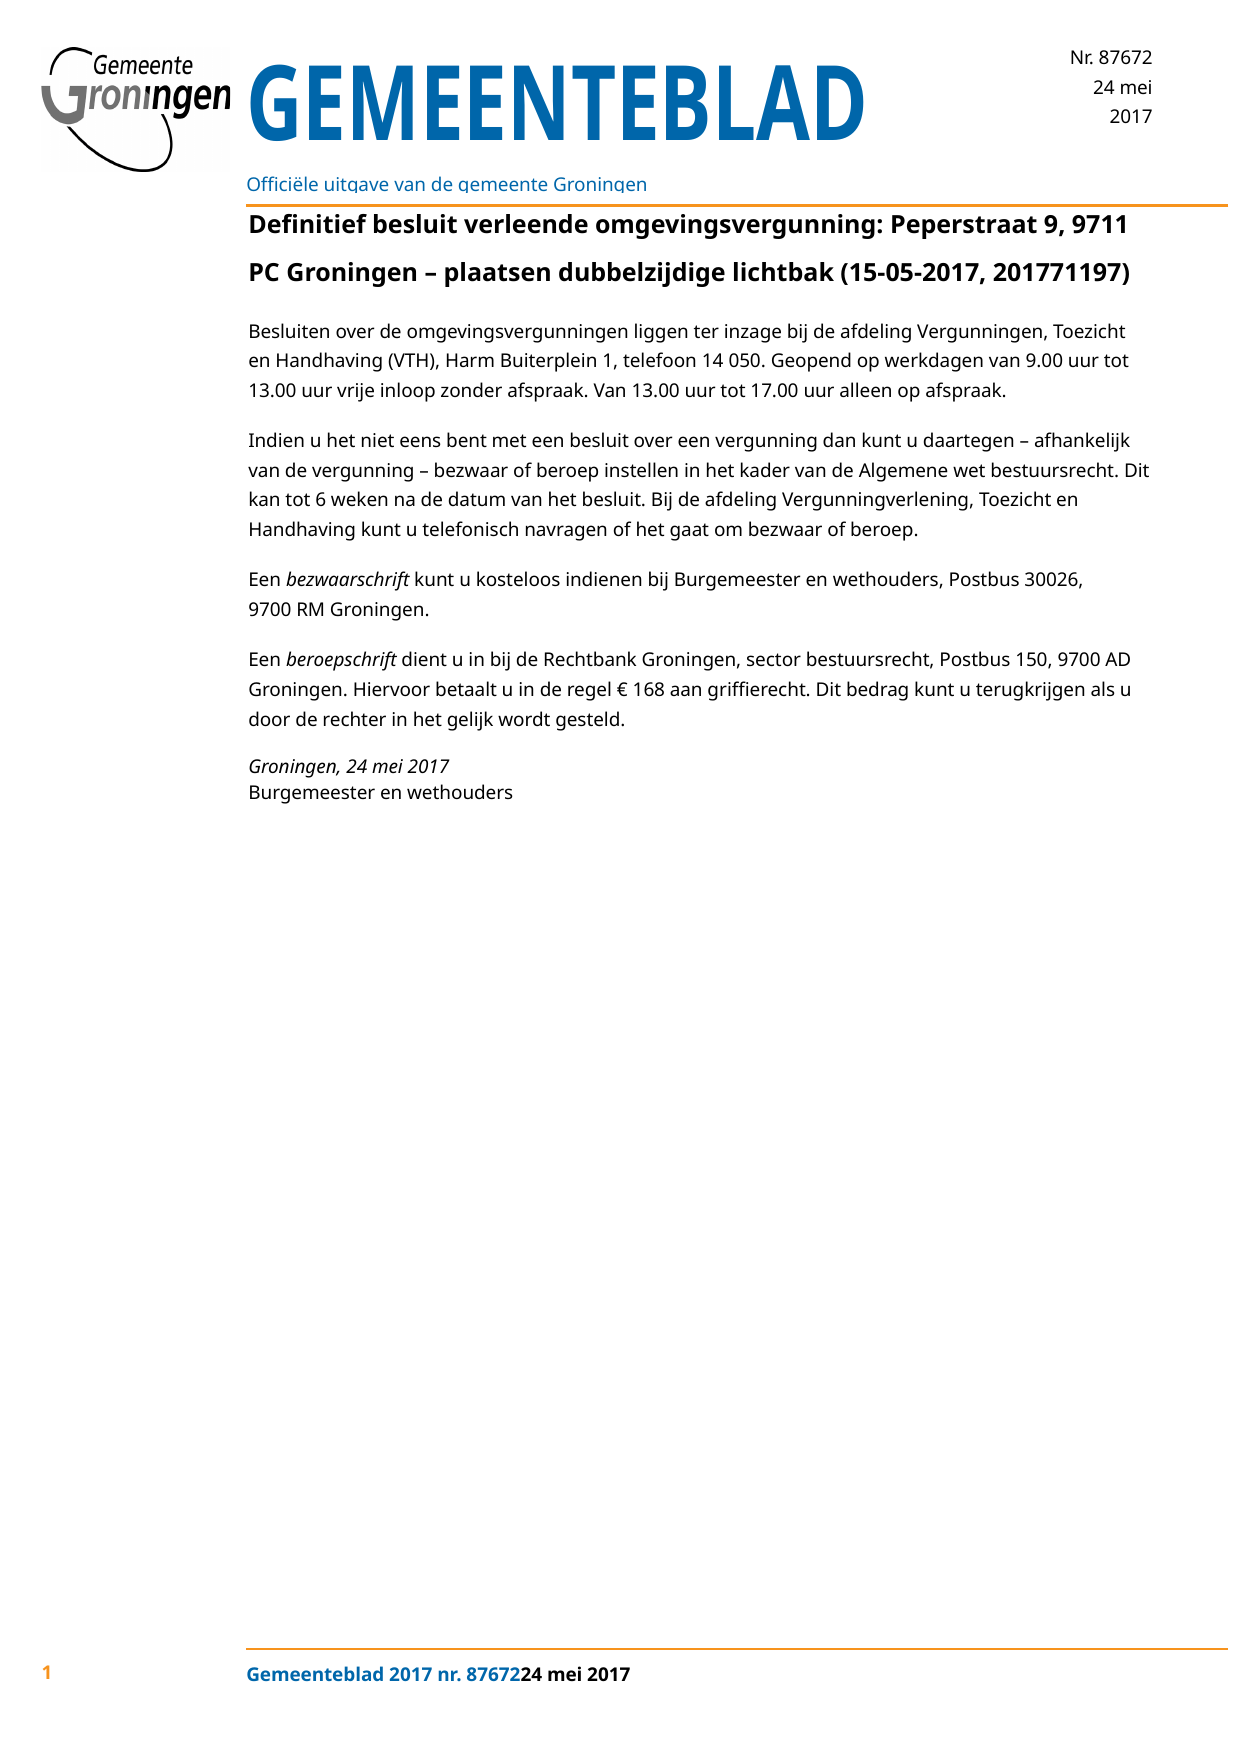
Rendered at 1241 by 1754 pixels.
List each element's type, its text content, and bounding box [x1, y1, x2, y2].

picture [41, 47, 231, 172]
text Indien u het niet eens bent met een besluit over een vergunning dan kunt u daartegen – afhankelijk van de vergunning – bezwaar of beroep instellen in het kader van de Algemene wet bestuursrecht. Dit kan tot 6 weken na de datum van het besluit. Bij de afdeling Vergunningverlening, Toezicht en Handhaving kunt u telefonisch navragen of het gaat om bezwaar of beroep. [248, 427, 1152, 542]
text Burgemeester en wethouders [248, 779, 1152, 805]
text Groningen, 24 mei 2017 [248, 754, 1152, 779]
text Definitief besluit verleende omgevingsvergunning: Peperstraat 9, 9711 PC Groningen – plaatsen dubbelzijdige lichtbak (15-05-2017, 201771197) [248, 207, 1152, 288]
text Besluiten over de omgevingsvergunningen liggen ter inzage bij de afdeling Vergunningen, Toezicht en Handhaving (VTH), Harm Buiterplein 1, telefoon 14 050. Geopend op werkdagen van 9.00 uur tot 13.00 uur vrije inloop zonder afspraak. Van 13.00 uur tot 17.00 uur alleen op afspraak. [248, 318, 1152, 403]
text Een beroepschrift dient u in bij de Rechtbank Groningen, sector bestuursrecht, Postbus 150, 9700 AD Groningen. Hiervoor betaalt u in de regel € 168 aan griffierecht. Dit bedrag kunt u terugkrijgen als u door de rechter in het gelijk wordt gesteld. [248, 647, 1152, 732]
text Een bezwaarschrift kunt u kosteloos indienen bij Burgemeester en wethouders, Postbus 30026, 9700 RM Groningen. [248, 567, 1152, 622]
